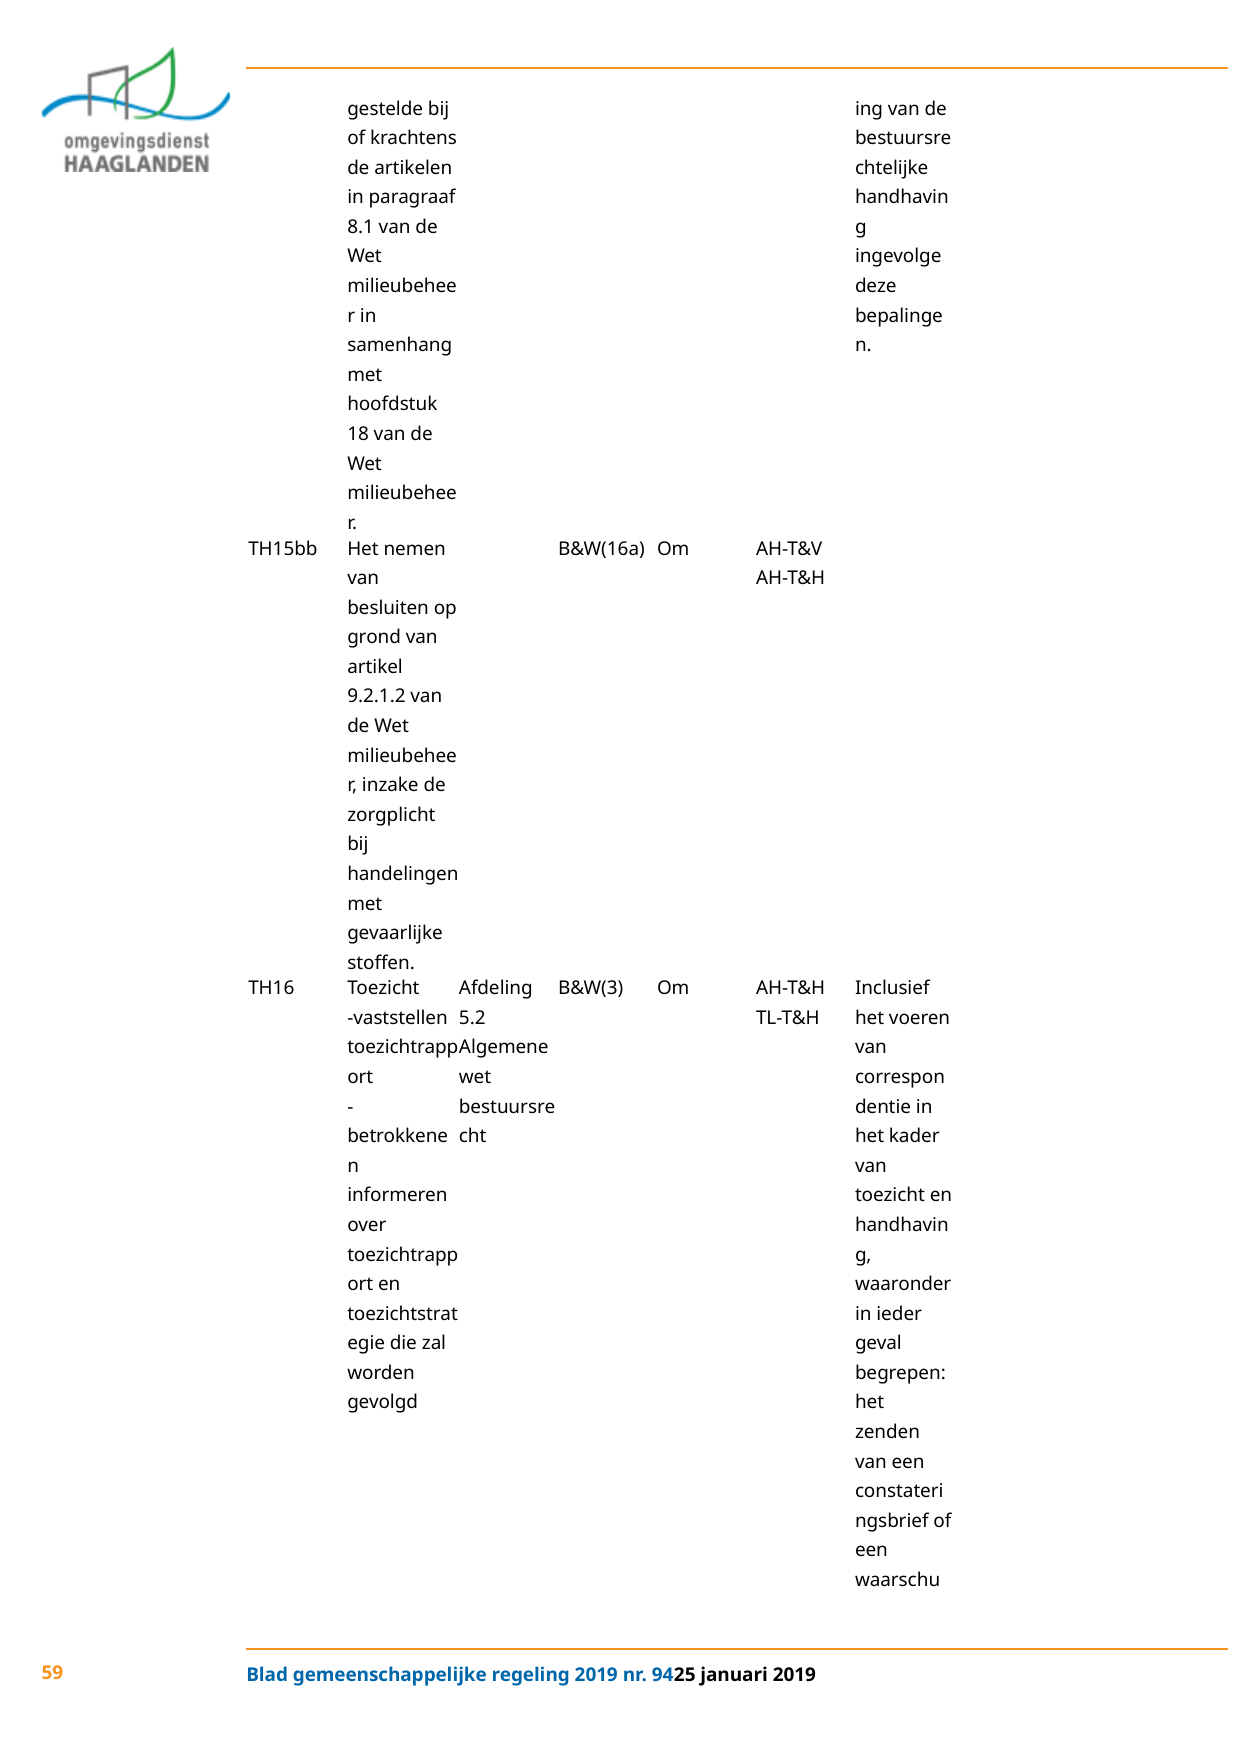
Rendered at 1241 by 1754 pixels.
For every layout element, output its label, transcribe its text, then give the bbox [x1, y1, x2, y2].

table_cell TH15bb [248, 535, 347, 974]
table_cell gestelde bij of krachtens de artikelen in paragraaf 8.1 van de Wet milieubeheer in samenhang met hoofdstuk 18 van de Wet milieubeheer. [347, 95, 459, 535]
table_cell [459, 95, 558, 535]
table_cell B&W(16a) [558, 535, 657, 974]
table_cell [657, 95, 756, 535]
table_cell [855, 535, 954, 974]
table_cell [459, 535, 558, 974]
table_cell Om [657, 975, 756, 1592]
table_cell B&W(3) [558, 975, 657, 1592]
table_cell [954, 95, 1152, 535]
table_cell Om [657, 535, 756, 974]
table_cell [756, 95, 855, 535]
table_cell Het nemen van besluiten op grond van artikel 9.2.1.2 van de Wet milieubeheer, inzake de zorgplicht bij handelingen met gevaarlijke stoffen. [347, 535, 459, 974]
table_cell [954, 975, 1152, 1592]
table_cell AH-T&H TL-T&H [756, 975, 855, 1592]
table_cell Inclusief het voeren van correspondentie in het kader van toezicht en handhaving, waaronder in ieder geval begrepen: het zenden van een constateringsbrief of een waarschu [855, 975, 954, 1592]
picture [41, 47, 231, 172]
table_cell ing van de bestuursrechtelijke handhaving ingevolge deze bepalingen. [855, 95, 954, 535]
table_cell [248, 95, 347, 535]
table_cell [558, 95, 657, 535]
table_cell [954, 535, 1152, 974]
table_cell Afdeling 5.2 Algemene wet bestuursrecht [459, 975, 558, 1592]
table_cell Toezicht -vaststellen toezichtrapport -betrokkenen informeren over toezichtrapport en toezichtstrategie die zal worden gevolgd [347, 975, 459, 1592]
table_cell TH16 [248, 975, 347, 1592]
table_cell AH-T&V AH-T&H [756, 535, 855, 974]
